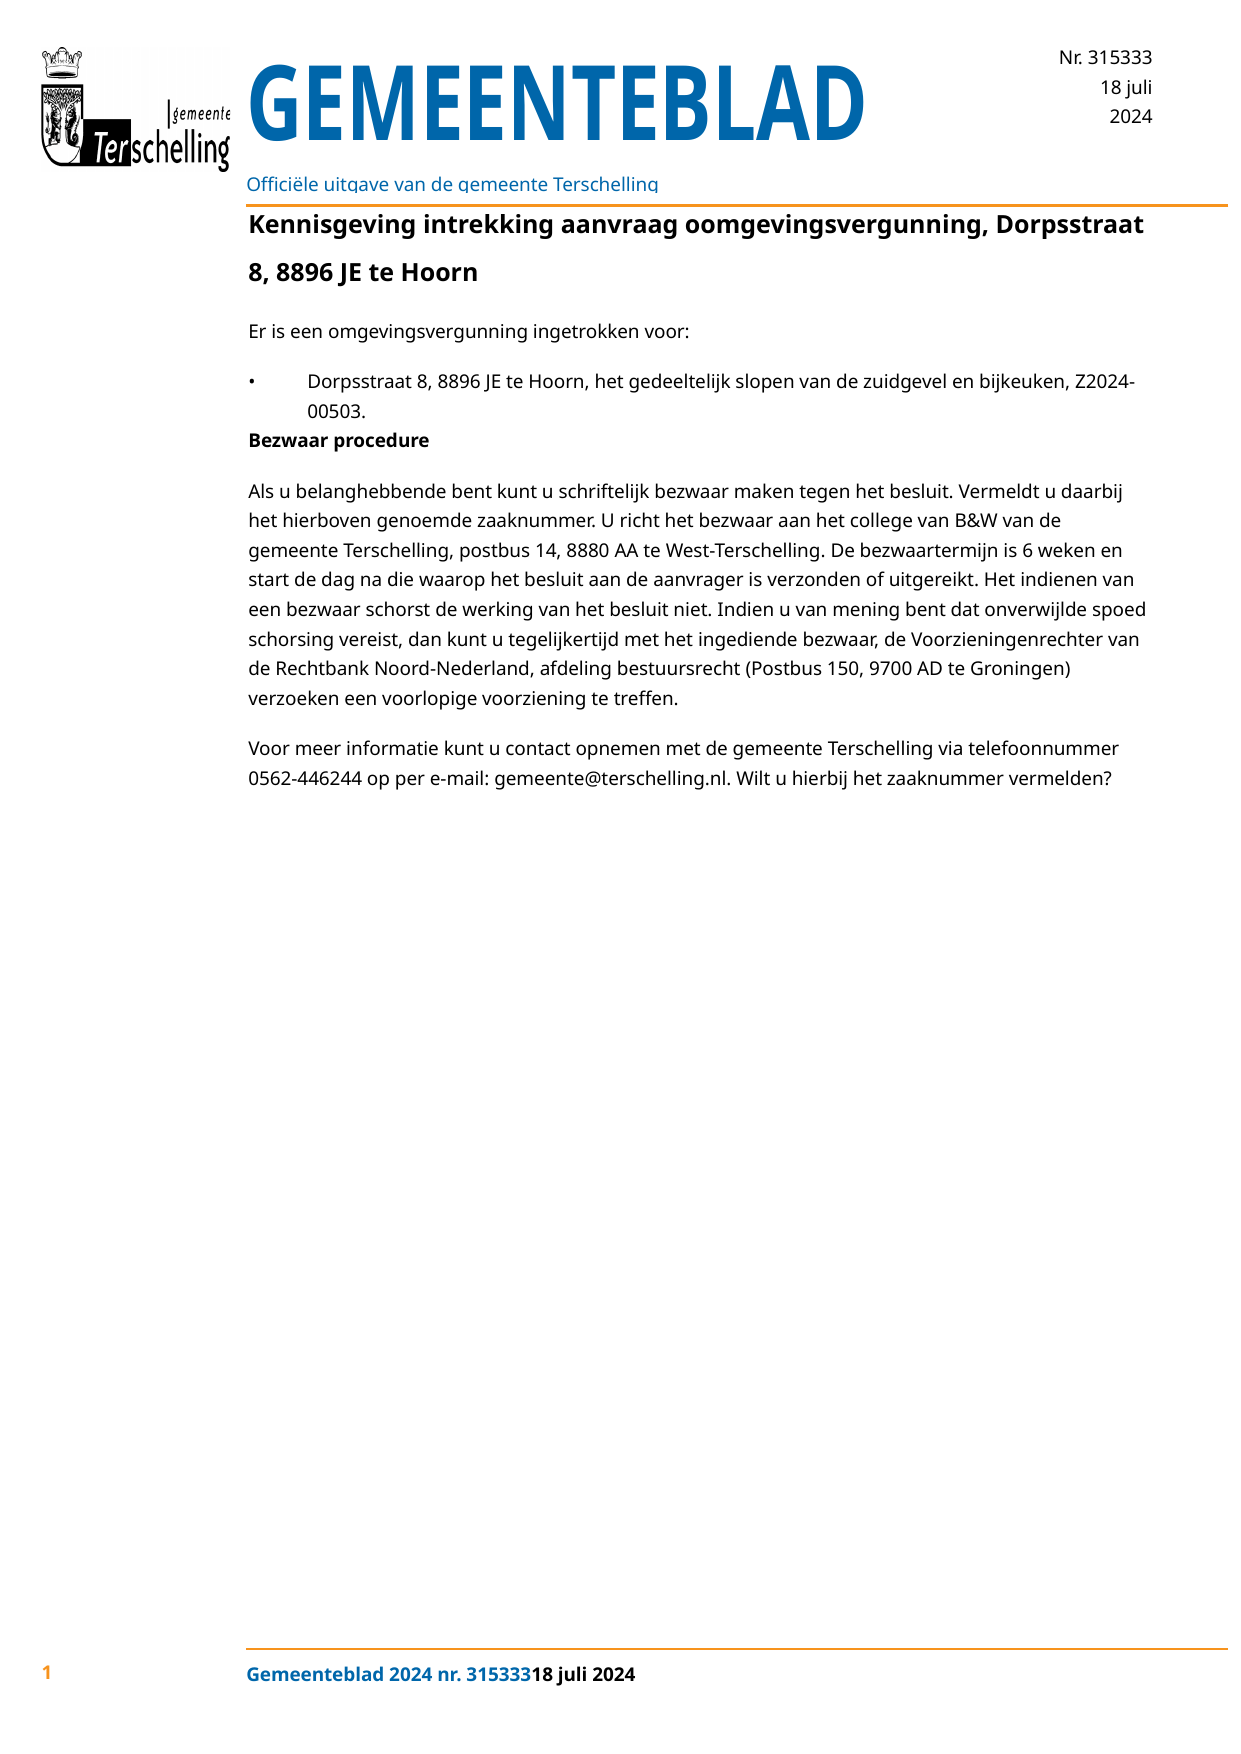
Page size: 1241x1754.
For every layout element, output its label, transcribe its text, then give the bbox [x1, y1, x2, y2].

text Bezwaar procedure [248, 427, 1152, 453]
text Als u belanghebbende bent kunt u schriftelijk bezwaar maken tegen het besluit. Vermeldt u daarbij het hierboven genoemde zaaknummer. U richt het bezwaar aan het college van B&W van de gemeente Terschelling, postbus 14, 8880 AA te West-Terschelling. De bezwaartermijn is 6 weken en start de dag na die waarop het besluit aan de aanvrager is verzonden of uitgereikt. Het indienen van een bezwaar schorst de werking van het besluit niet. Indien u van mening bent dat onverwijlde spoed schorsing vereist, dan kunt u tegelijkertijd met het ingediende bezwaar, de Voorzieningenrechter van de Rechtbank Noord-Nederland, afdeling bestuursrecht (Postbus 150, 9700 AD te Groningen) verzoeken een voorlopige voorziening te treffen. [248, 478, 1152, 711]
list Dorpsstraat 8, 8896 JE te Hoorn, het gedeeltelijk slopen van de zuidgevel en bijkeuken, Z2024-00503. [248, 368, 1152, 424]
text Er is een omgevingsvergunning ingetrokken voor: [248, 318, 1152, 344]
text Kennisgeving intrekking aanvraag oomgevingsvergunning, Dorpsstraat 8, 8896 JE te Hoorn [248, 207, 1152, 288]
picture [41, 47, 231, 172]
text Voor meer informatie kunt u contact opnemen met de gemeente Terschelling via telefoonnummer 0562-446244 op per e-mail: gemeente@terschelling.nl. Wilt u hierbij het zaaknummer vermelden? [248, 735, 1152, 791]
